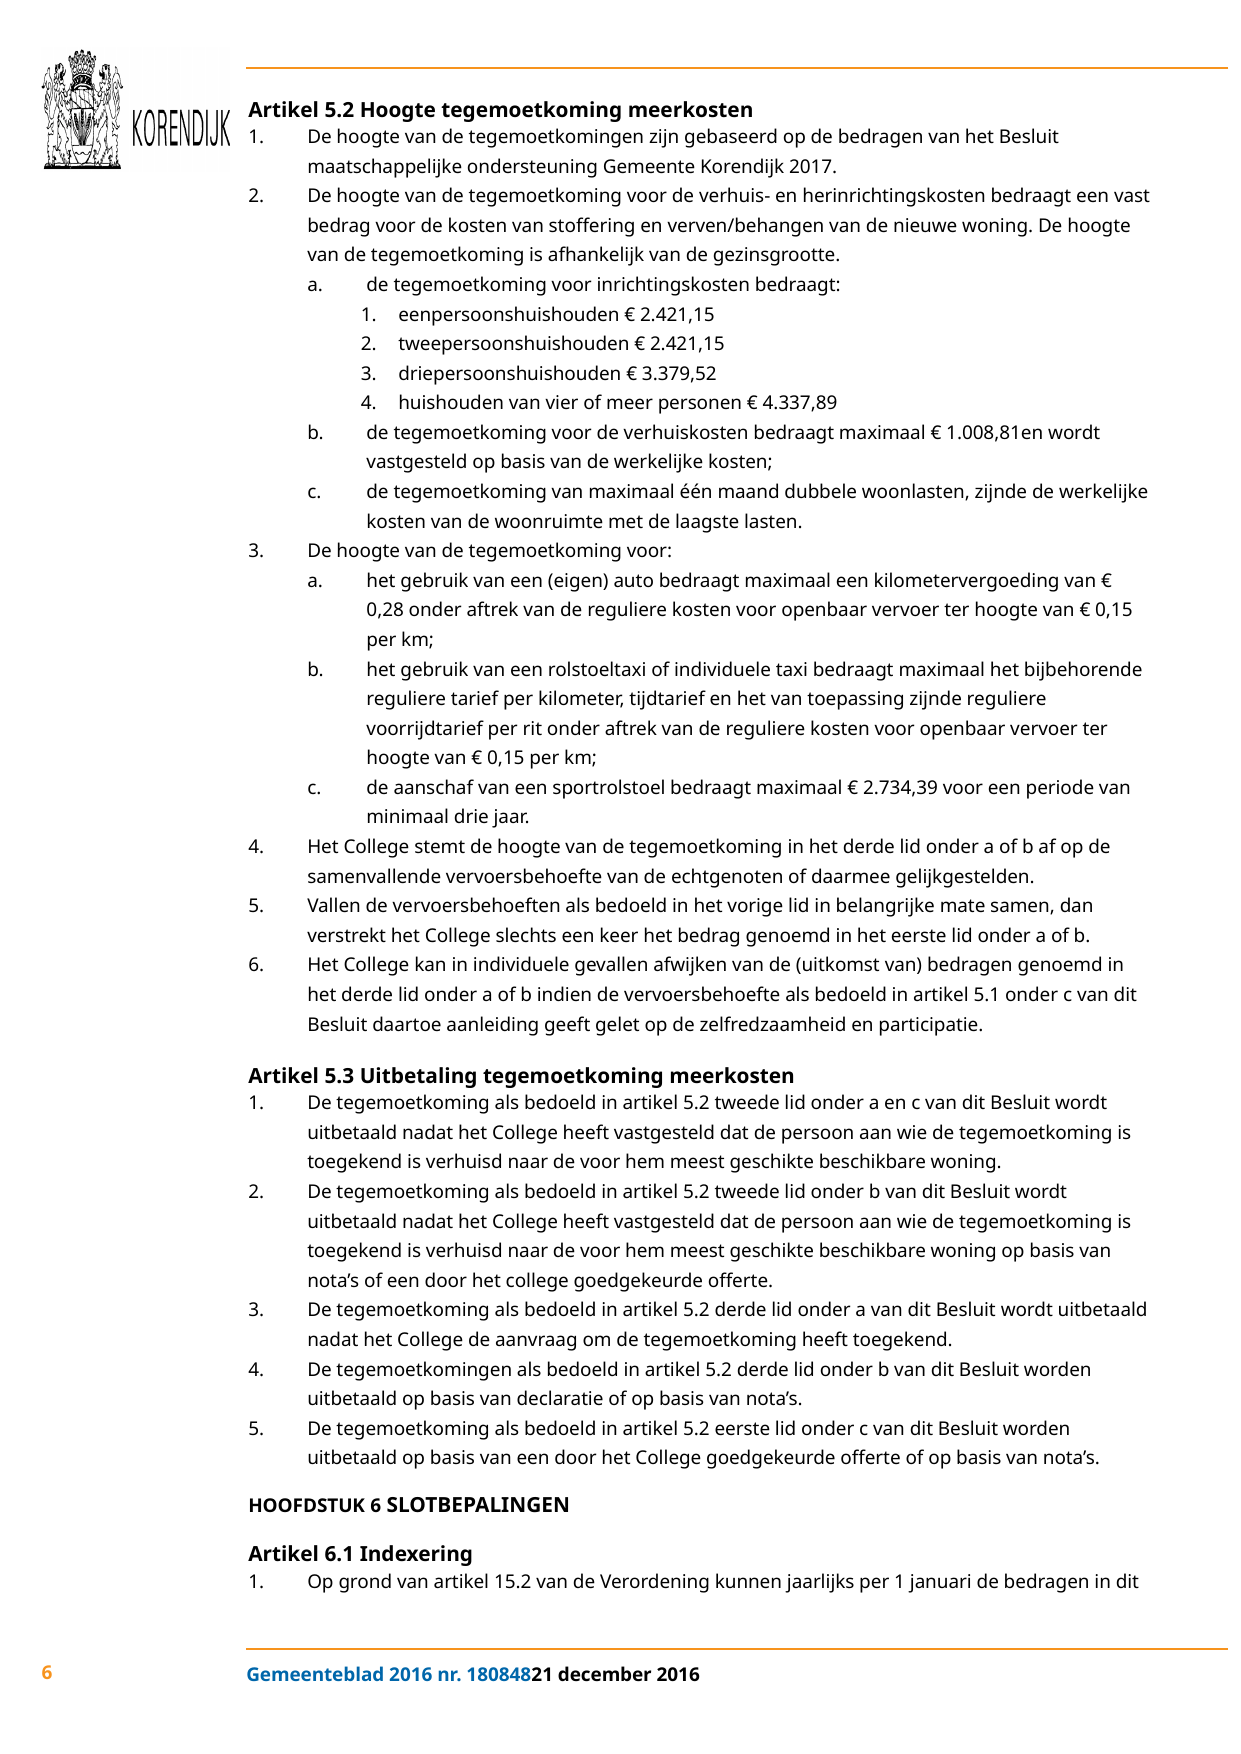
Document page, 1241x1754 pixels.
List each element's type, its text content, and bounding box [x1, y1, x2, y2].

text Artikel 6.1 Indexering [248, 1539, 1152, 1568]
list eenpersoonshuishouden € 2.421,15 [361, 301, 1152, 326]
list huishouden van vier of meer personen € 4.337,89 [361, 389, 1152, 415]
list De tegemoetkoming als bedoeld in artikel 5.2 tweede lid onder b van dit Besluit wordt uitbetaald nadat het College heeft vastgesteld dat de persoon aan wie de tegemoetkoming is toegekend is verhuisd naar de voor hem meest geschikte beschikbare woning op basis van nota’s of een door het college goedgekeurde offerte. [248, 1178, 1152, 1293]
picture [41, 47, 231, 172]
list De tegemoetkoming als bedoeld in artikel 5.2 eerste lid onder c van dit Besluit worden uitbetaald op basis van een door het College goedgekeurde offerte of op basis van nota’s. [248, 1415, 1152, 1470]
list het gebruik van een rolstoeltaxi of individuele taxi bedraagt maximaal het bijbehorende reguliere tarief per kilometer, tijdtarief en het van toepassing zijnde reguliere voorrijdtarief per rit onder aftrek van de reguliere kosten voor openbaar vervoer ter hoogte van € 0,15 per km; [307, 656, 1152, 770]
text Artikel 5.2 Hoogte tegemoetkoming meerkosten [248, 95, 1152, 123]
list De tegemoetkoming als bedoeld in artikel 5.2 derde lid onder a van dit Besluit wordt uitbetaald nadat het College de aanvraag om de tegemoetkoming heeft toegekend. [248, 1297, 1152, 1352]
list driepersoonshuishouden € 3.379,52 [361, 360, 1152, 386]
list De tegemoetkoming als bedoeld in artikel 5.2 tweede lid onder a en c van dit Besluit wordt uitbetaald nadat het College heeft vastgesteld dat de persoon aan wie de tegemoetkoming is toegekend is verhuisd naar de voor hem meest geschikte beschikbare woning. [248, 1089, 1152, 1174]
list De hoogte van de tegemoetkoming voor de verhuis- en herinrichtingskosten bedraagt een vast bedrag voor de kosten van stoffering en verven/behangen van de nieuwe woning. De hoogte van de tegemoetkoming is afhankelijk van de gezinsgrootte. [248, 182, 1152, 267]
list de aanschaf van een sportrolstoel bedraagt maximaal € 2.734,39 voor een periode van minimaal drie jaar. [307, 774, 1152, 829]
list Het College stemt de hoogte van de tegemoetkoming in het derde lid onder a of b af op de samenvallende vervoersbehoefte van de echtgenoten of daarmee gelijkgestelden. [248, 833, 1152, 888]
list De hoogte van de tegemoetkoming voor: [248, 537, 1152, 563]
list het gebruik van een (eigen) auto bedraagt maximaal een kilometervergoeding van € 0,28 onder aftrek van de reguliere kosten voor openbaar vervoer ter hoogte van € 0,15 per km; [307, 567, 1152, 652]
list Vallen de vervoersbehoeften als bedoeld in het vorige lid in belangrijke mate samen, dan verstrekt het College slechts een keer het bedrag genoemd in het eerste lid onder a of b. [248, 892, 1152, 948]
list De tegemoetkomingen als bedoeld in artikel 5.2 derde lid onder b van dit Besluit worden uitbetaald op basis van declaratie of op basis van nota’s. [248, 1356, 1152, 1411]
list tweepersoonshuishouden € 2.421,15 [361, 330, 1152, 356]
list de tegemoetkoming voor de verhuiskosten bedraagt maximaal € 1.008,81en wordt vastgesteld op basis van de werkelijke kosten; [307, 419, 1152, 474]
list de tegemoetkoming van maximaal één maand dubbele woonlasten, zijnde de werkelijke kosten van de woonruimte met de laagste lasten. [307, 478, 1152, 533]
list de tegemoetkoming voor inrichtingskosten bedraagt: [307, 271, 1152, 297]
list Het College kan in individuele gevallen afwijken van de (uitkomst van) bedragen genoemd in het derde lid onder a of b indien de vervoersbehoefte als bedoeld in artikel 5.1 onder c van dit Besluit daartoe aanleiding geeft gelet op de zelfredzaamheid en participatie. [248, 952, 1152, 1036]
list Op grond van artikel 15.2 van de Verordening kunnen jaarlijks per 1 januari de bedragen in dit [248, 1568, 1152, 1594]
text Artikel 5.3 Uitbetaling tegemoetkoming meerkosten [248, 1061, 1152, 1089]
list De hoogte van de tegemoetkomingen zijn gebaseerd op de bedragen van het Besluit maatschappelijke ondersteuning Gemeente Korendijk 2017. [248, 123, 1152, 178]
text HOOFDSTUK 6 SLOTBEPALINGEN [248, 1490, 1152, 1519]
